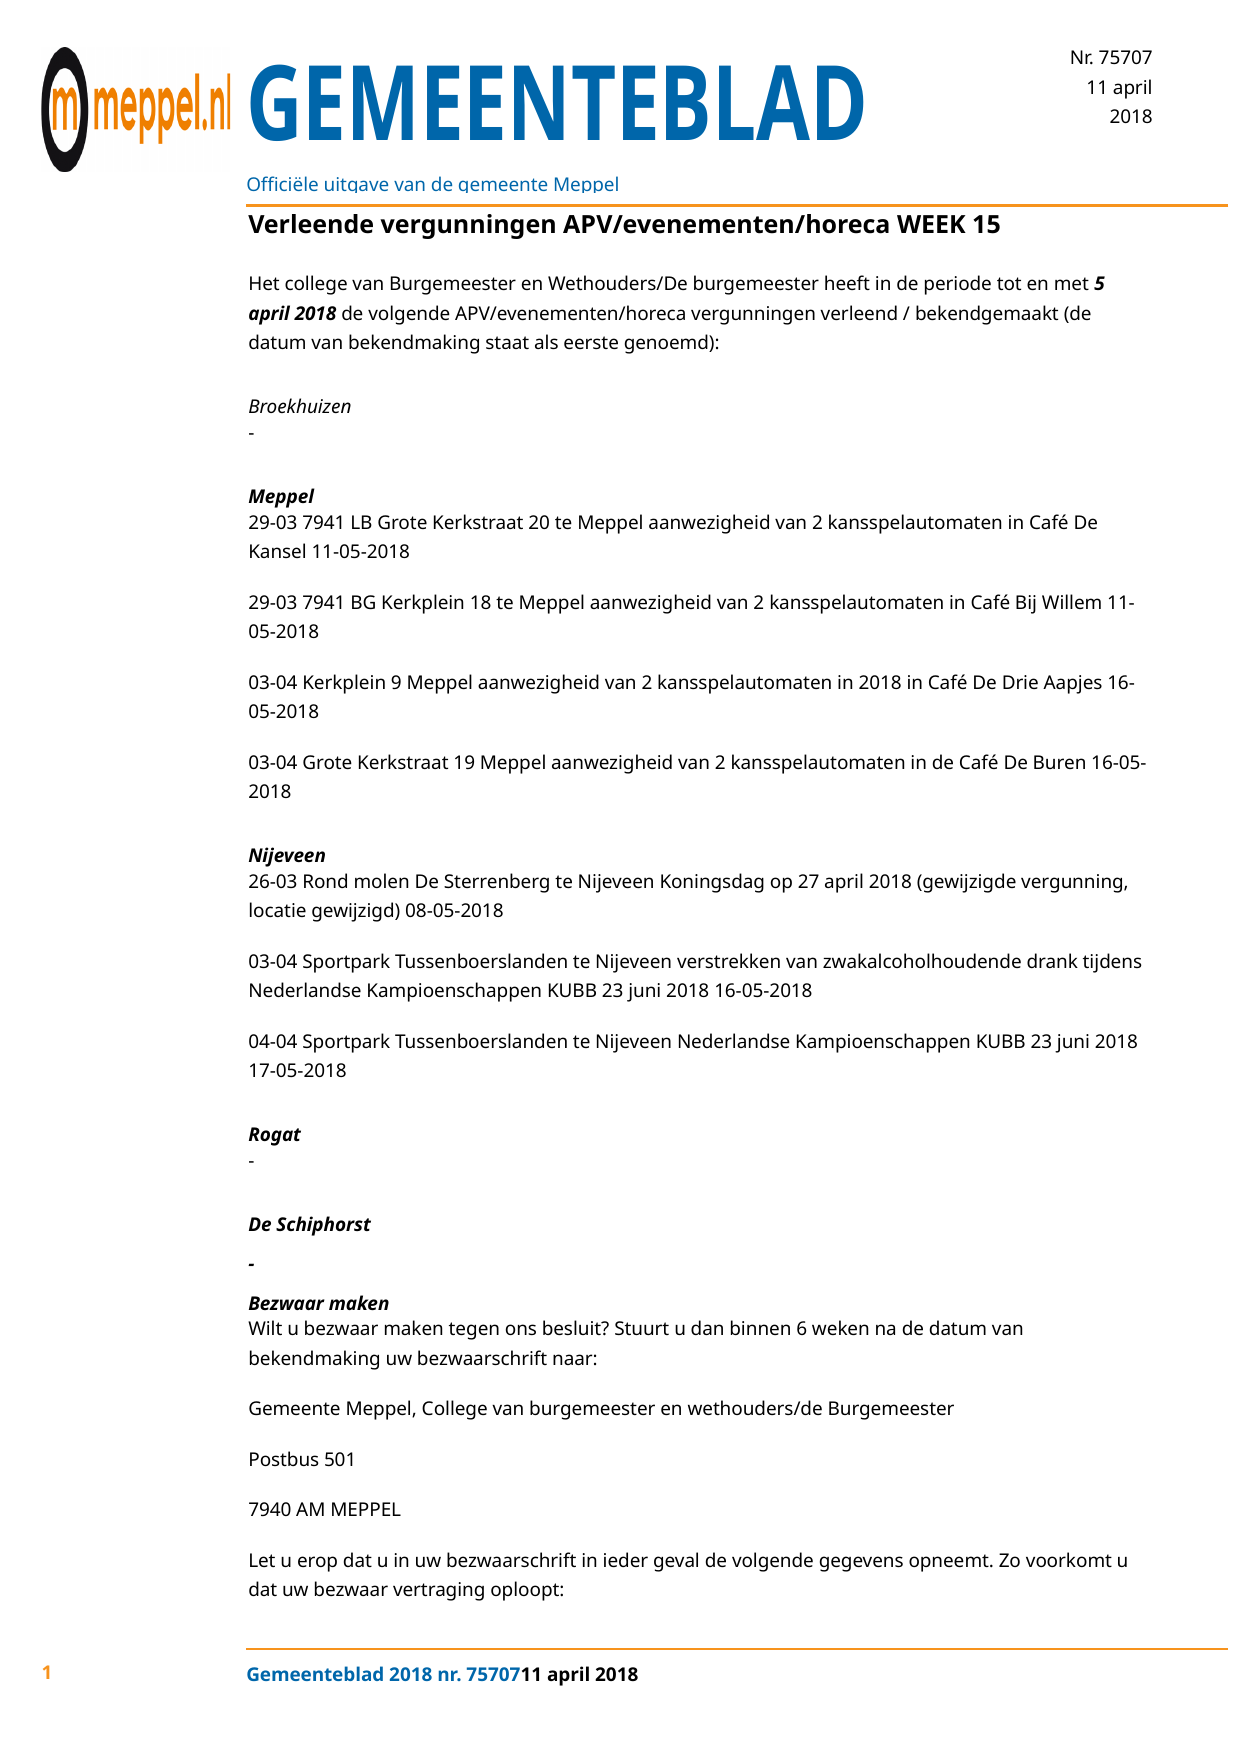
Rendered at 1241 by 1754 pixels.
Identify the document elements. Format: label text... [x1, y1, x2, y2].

text - [248, 419, 1152, 445]
picture [41, 47, 231, 172]
text Bezwaar maken [248, 1290, 1152, 1316]
text - [248, 1251, 1152, 1276]
text Postbus 501 [248, 1446, 1152, 1472]
text 29-03 7941 BG Kerkplein 18 te Meppel aanwezigheid van 2 kansspelautomaten in Café Bij Willem 11-05-2018 [248, 589, 1152, 644]
text Gemeente Meppel, College van burgemeester en wethouders/de Burgemeester [248, 1396, 1152, 1421]
text De Schiphorst [248, 1211, 1152, 1237]
text Verleende vergunningen APV/evenementen/horeca WEEK 15 [248, 207, 1152, 241]
text 04-04 Sportpark Tussenboerslanden te Nijeveen Nederlandse Kampioenschappen KUBB 23 juni 2018 17-05-2018 [248, 1028, 1152, 1083]
text Rogat [248, 1122, 1152, 1147]
text Meppel [248, 483, 1152, 509]
text 03-04 Sportpark Tussenboerslanden te Nijeveen verstrekken van zwakalcoholhoudende drank tijdens Nederlandse Kampioenschappen KUBB 23 juni 2018 16-05-2018 [248, 948, 1152, 1003]
text 03-04 Grote Kerkstraat 19 Meppel aanwezigheid van 2 kansspelautomaten in de Café De Buren 16-05-2018 [248, 749, 1152, 804]
text Wilt u bezwaar maken tegen ons besluit? Stuurt u dan binnen 6 weken na de datum van bekendmaking uw bezwaarschrift naar: [248, 1316, 1152, 1371]
text Let u erop dat u in uw bezwaarschrift in ieder geval de volgende gegevens opneemt. Zo voorkomt u dat uw bezwaar vertraging oploopt: [248, 1547, 1152, 1602]
text 7940 AM MEPPEL [248, 1496, 1152, 1522]
text 26-03 Rond molen De Sterrenberg te Nijeveen Koningsdag op 27 april 2018 (gewijzigde vergunning, locatie gewijzigd) 08-05-2018 [248, 868, 1152, 923]
text Broekhuizen [248, 393, 1152, 419]
text 29-03 7941 LB Grote Kerkstraat 20 te Meppel aanwezigheid van 2 kansspelautomaten in Café De Kansel 11-05-2018 [248, 509, 1152, 564]
text Nijeveen [248, 842, 1152, 868]
text - [248, 1147, 1152, 1173]
text 03-04 Kerkplein 9 Meppel aanwezigheid van 2 kansspelautomaten in 2018 in Café De Drie Aapjes 16-05-2018 [248, 669, 1152, 724]
text Het college van Burgemeester en Wethouders/De burgemeester heeft in de periode tot en met 5 april 2018 de volgende APV/evenementen/horeca vergunningen verleend / bekendgemaakt (de datum van bekendmaking staat als eerste genoemd): [248, 270, 1152, 355]
